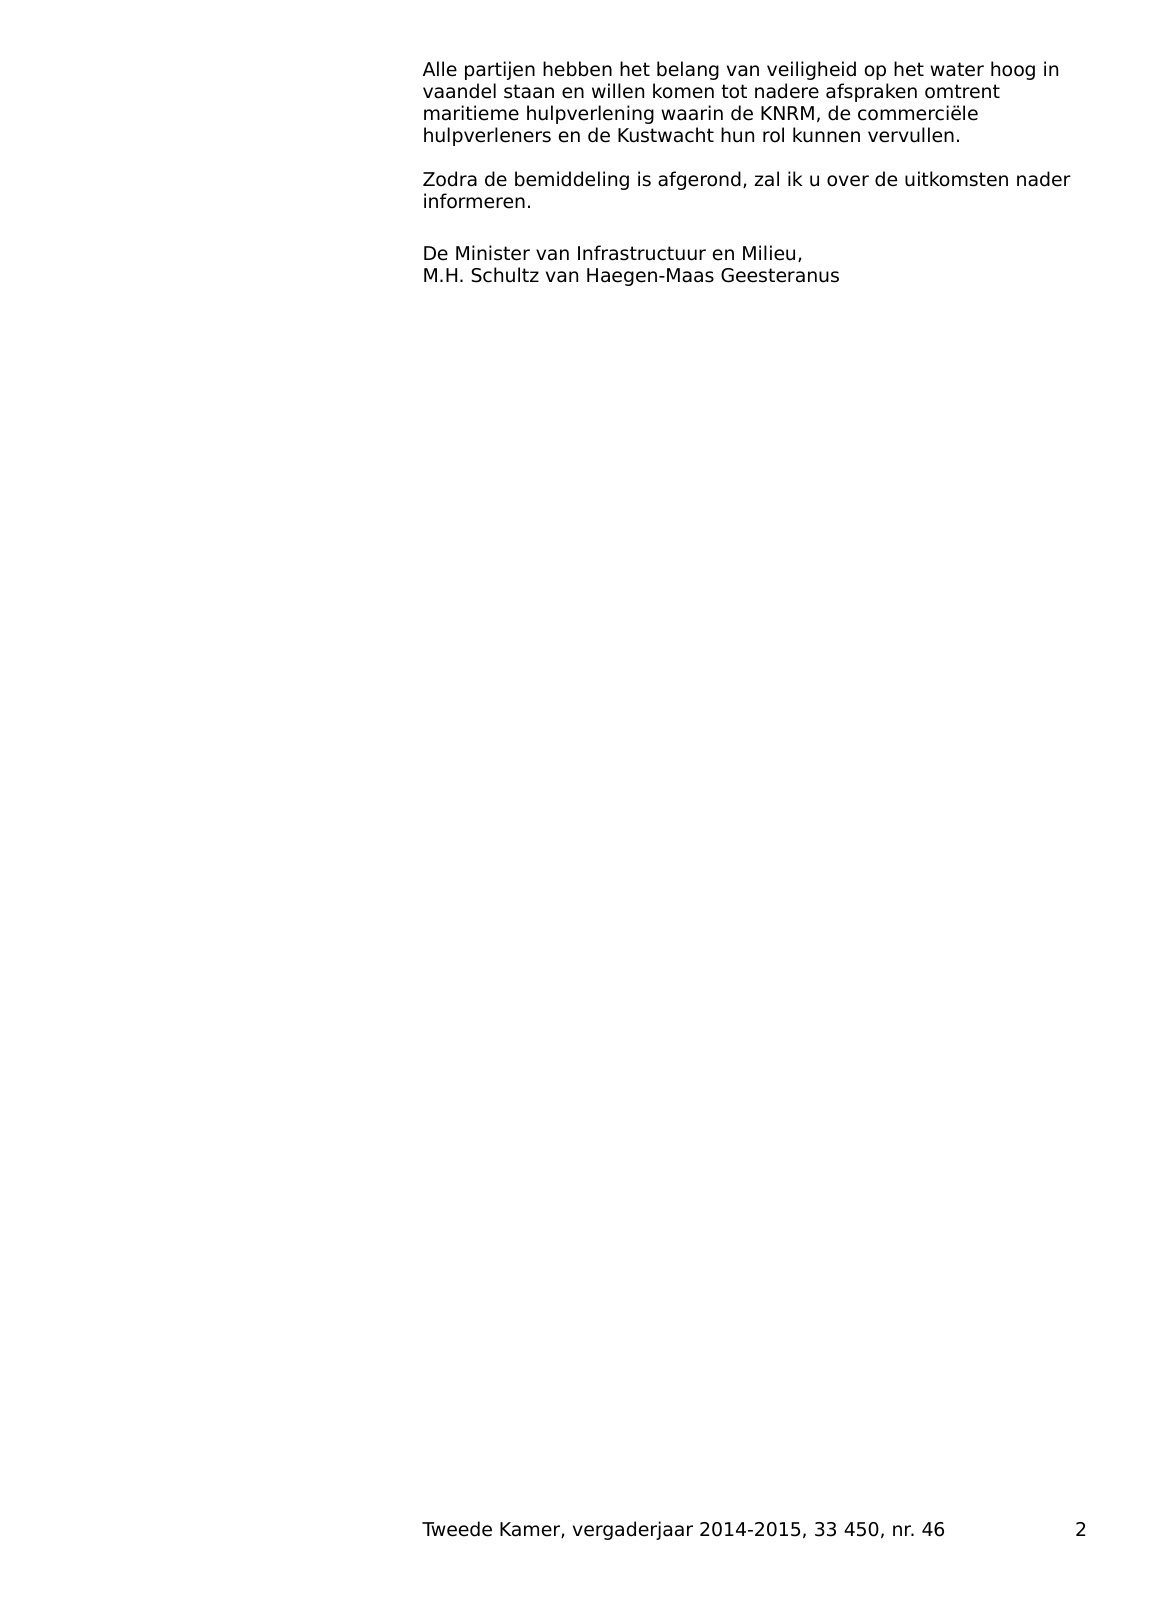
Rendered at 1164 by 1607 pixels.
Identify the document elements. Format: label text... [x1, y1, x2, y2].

text De Minister van Infrastructuur en Milieu, M.H. Schultz van Haegen-Maas Geesteranus [422, 243, 1087, 287]
text Zodra de bemiddeling is afgerond, zal ik u over de uitkomsten nader informeren. [422, 169, 1087, 213]
text Alle partijen hebben het belang van veiligheid op het water hoog in vaandel staan en willen komen tot nadere afspraken omtrent maritieme hulpverlening waarin de KNRM, de commerciële hulpverleners en de Kustwacht hun rol kunnen vervullen. [422, 59, 1087, 147]
